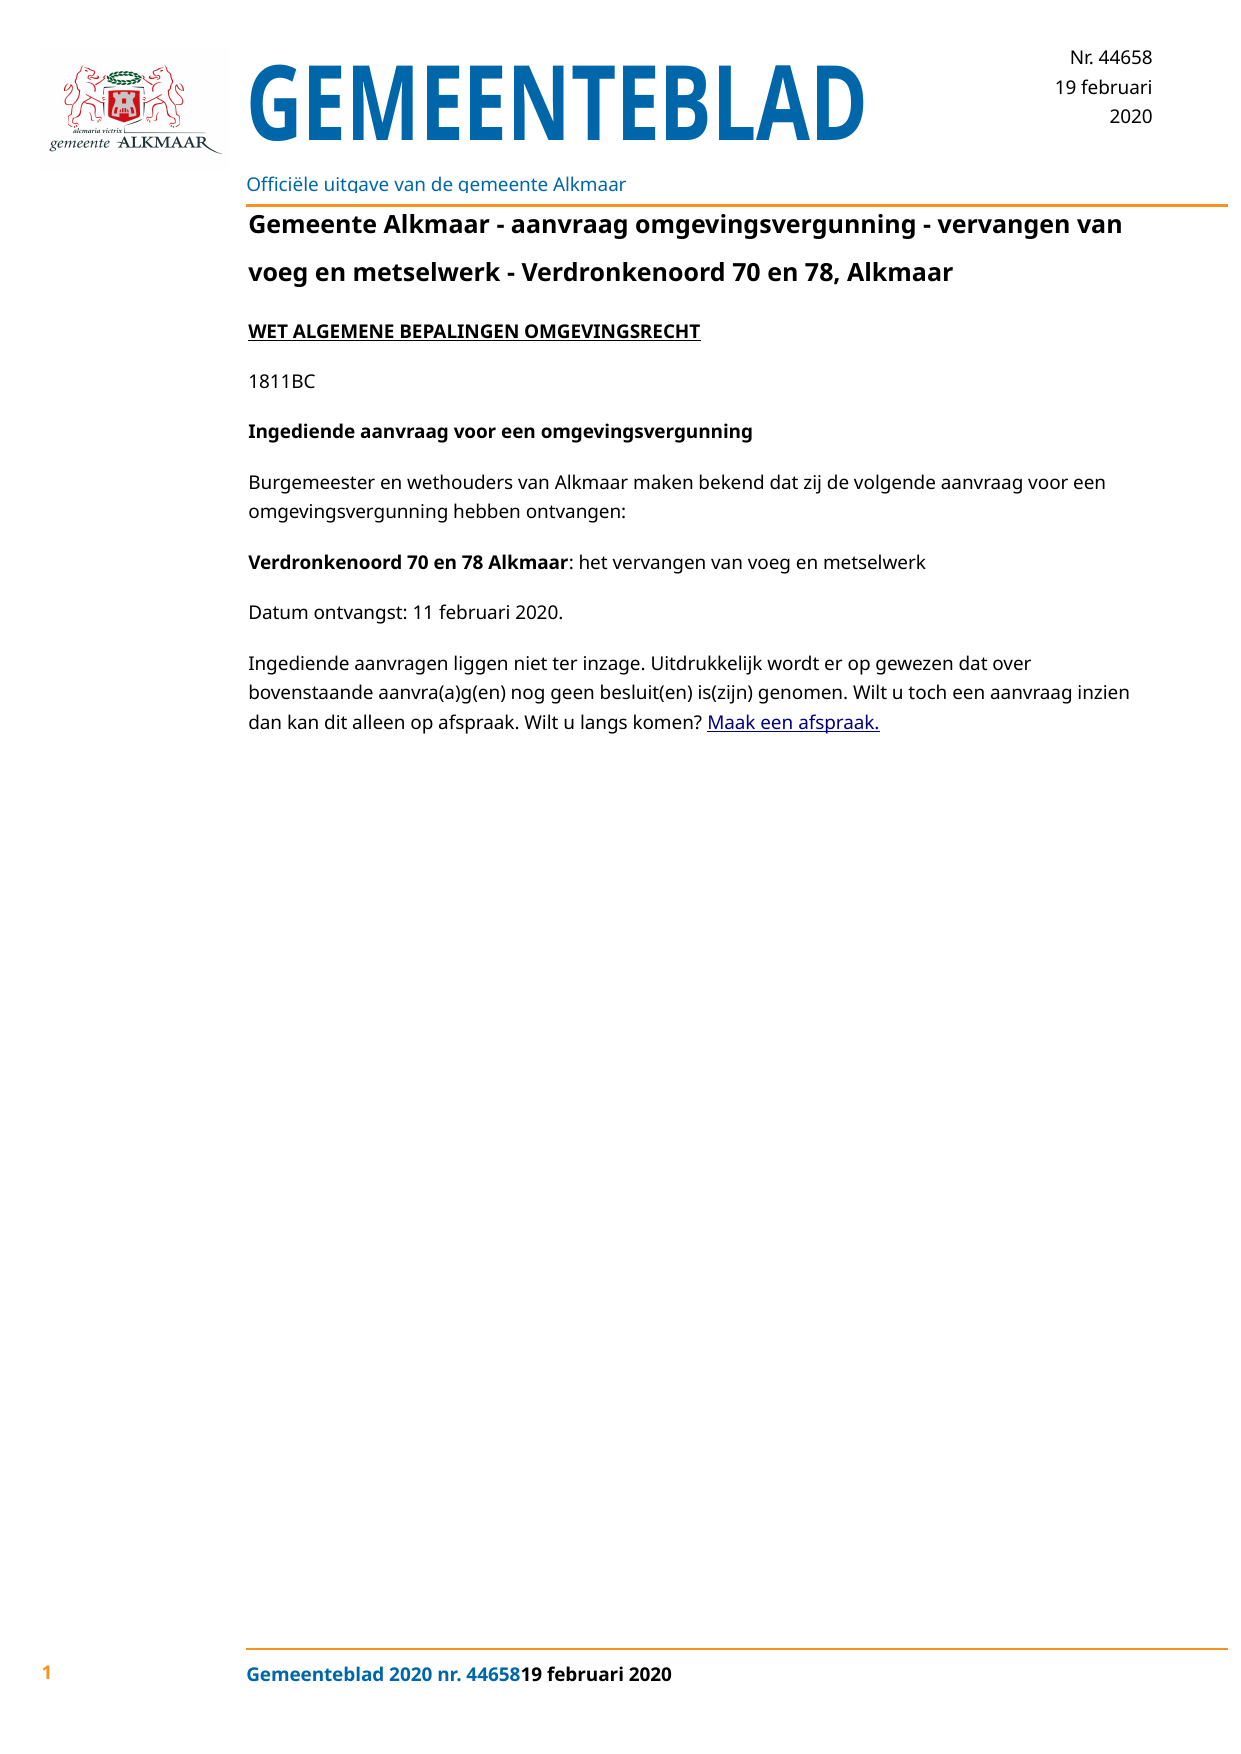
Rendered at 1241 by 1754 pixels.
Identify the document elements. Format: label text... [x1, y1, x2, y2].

text Ingediende aanvragen liggen niet ter inzage. Uitdrukkelijk wordt er op gewezen dat over bovenstaande aanvra(a)g(en) nog geen besluit(en) is(zijn) genomen. Wilt u toch een aanvraag inzien dan kan dit alleen op afspraak. Wilt u langs komen? Maak een afspraak. [248, 650, 1152, 735]
picture [41, 47, 231, 172]
text Datum ontvangst: 11 februari 2020. [248, 599, 1152, 625]
text Verdronkenoord 70 en 78 Alkmaar: het vervangen van voeg en metselwerk [248, 549, 1152, 575]
text Gemeente Alkmaar - aanvraag omgevingsvergunning - vervangen van voeg en metselwerk - Verdronkenoord 70 en 78, Alkmaar [248, 207, 1152, 288]
text Ingediende aanvraag voor een omgevingsvergunning [248, 419, 1152, 444]
text Burgemeester en wethouders van Alkmaar maken bekend dat zij de volgende aanvraag voor een omgevingsvergunning hebben ontvangen: [248, 469, 1152, 524]
text 1811BC [248, 368, 1152, 394]
text WET ALGEMENE BEPALINGEN OMGEVINGSRECHT [248, 318, 1152, 344]
